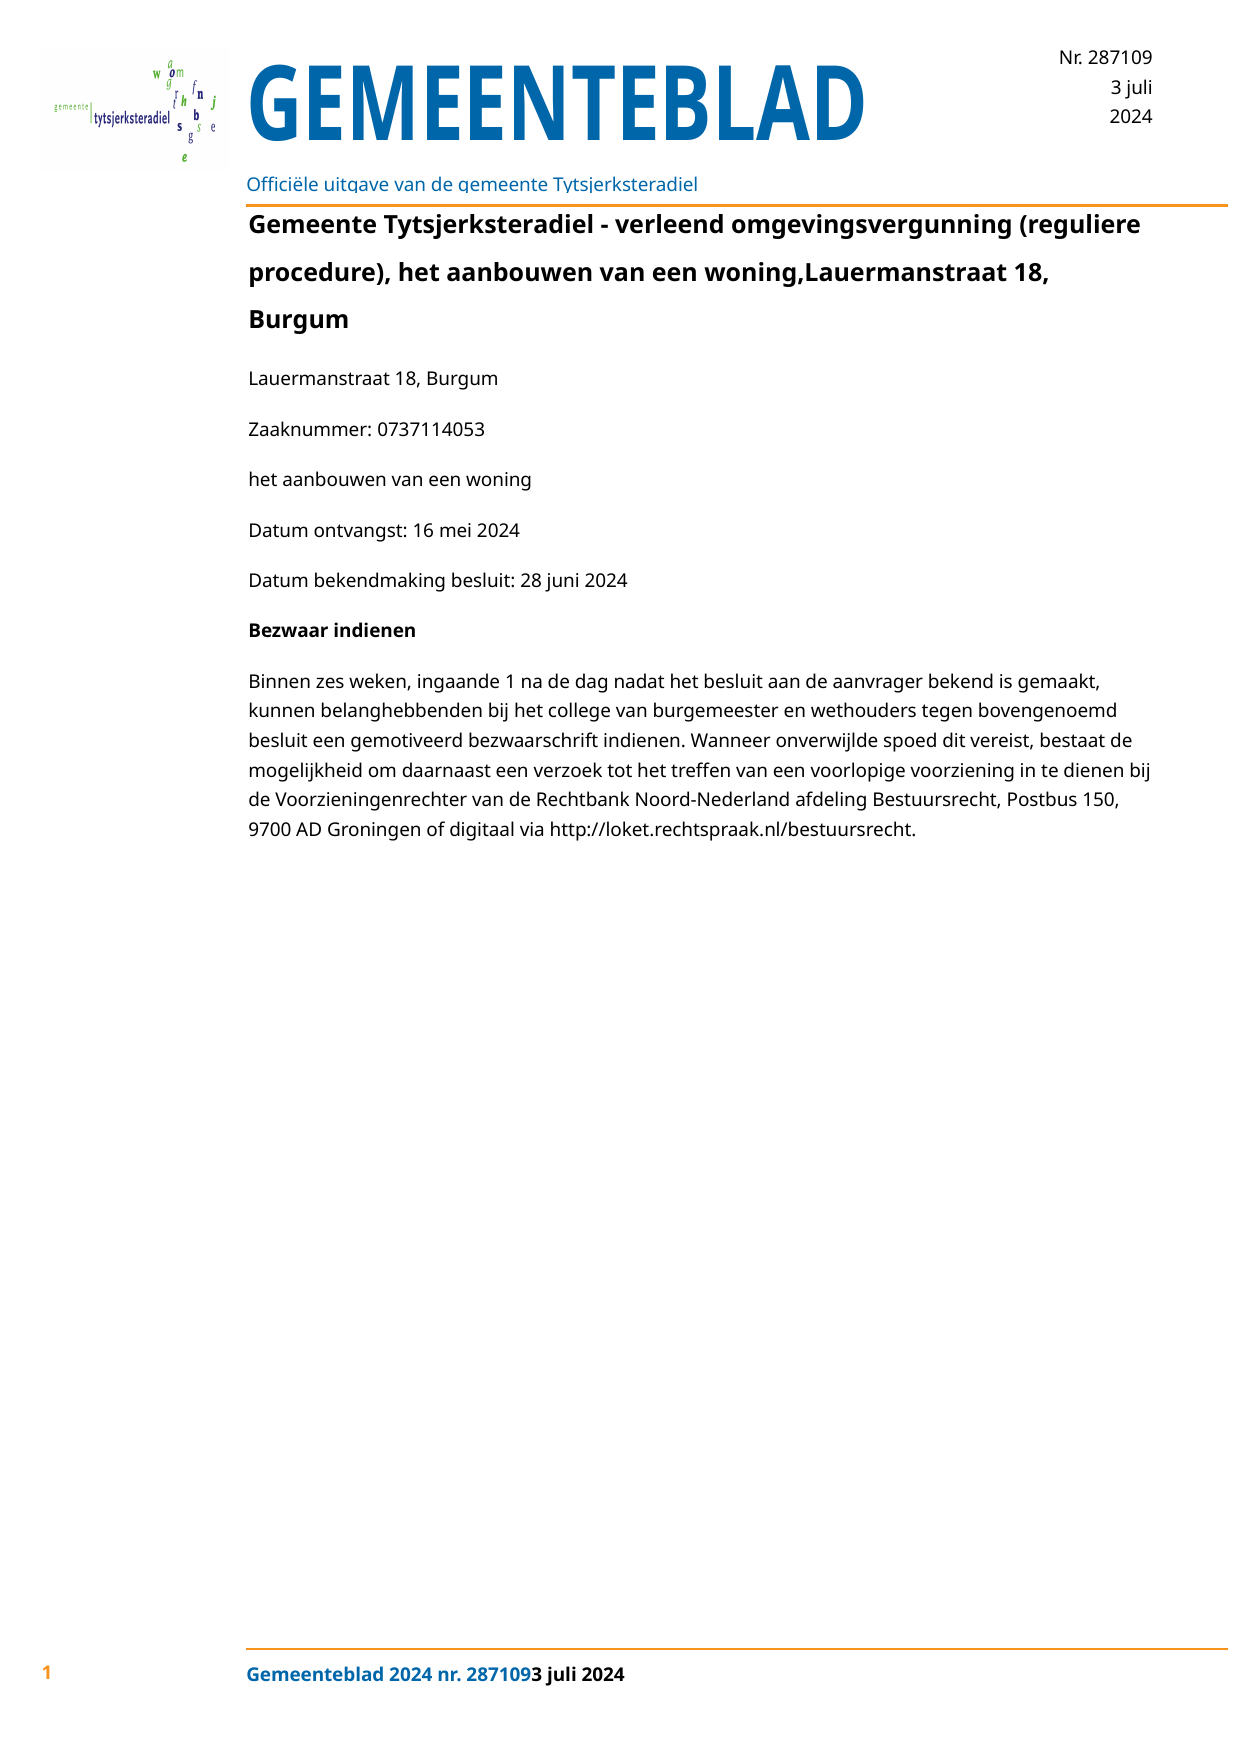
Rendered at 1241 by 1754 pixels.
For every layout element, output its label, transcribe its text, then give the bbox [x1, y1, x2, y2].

text Datum bekendmaking besluit: 28 juni 2024 [248, 567, 1152, 593]
text Lauermanstraat 18, Burgum [248, 366, 1152, 391]
text Bezwaar indienen [248, 618, 1152, 643]
text Datum ontvangst: 16 mei 2024 [248, 517, 1152, 542]
text het aanbouwen van een woning [248, 466, 1152, 492]
text Gemeente Tytsjerksteradiel - verleend omgevingsvergunning (reguliere procedure), het aanbouwen van een woning,Lauermanstraat 18, Burgum [248, 207, 1152, 336]
picture [41, 47, 231, 172]
text Zaaknummer: 0737114053 [248, 416, 1152, 442]
text Binnen zes weken, ingaande 1 na de dag nadat het besluit aan de aanvrager bekend is gemaakt, kunnen belanghebbenden bij het college van burgemeester en wethouders tegen bovengenoemd besluit een gemotiveerd bezwaarschrift indienen. Wanneer onverwijlde spoed dit vereist, bestaat de mogelijkheid om daarnaast een verzoek tot het treffen van een voorlopige voorziening in te dienen bij de Voorzieningenrechter van de Rechtbank Noord-Nederland afdeling Bestuursrecht, Postbus 150, 9700 AD Groningen of digitaal via http://loket.rechtspraak.nl/bestuursrecht. [248, 668, 1152, 842]
